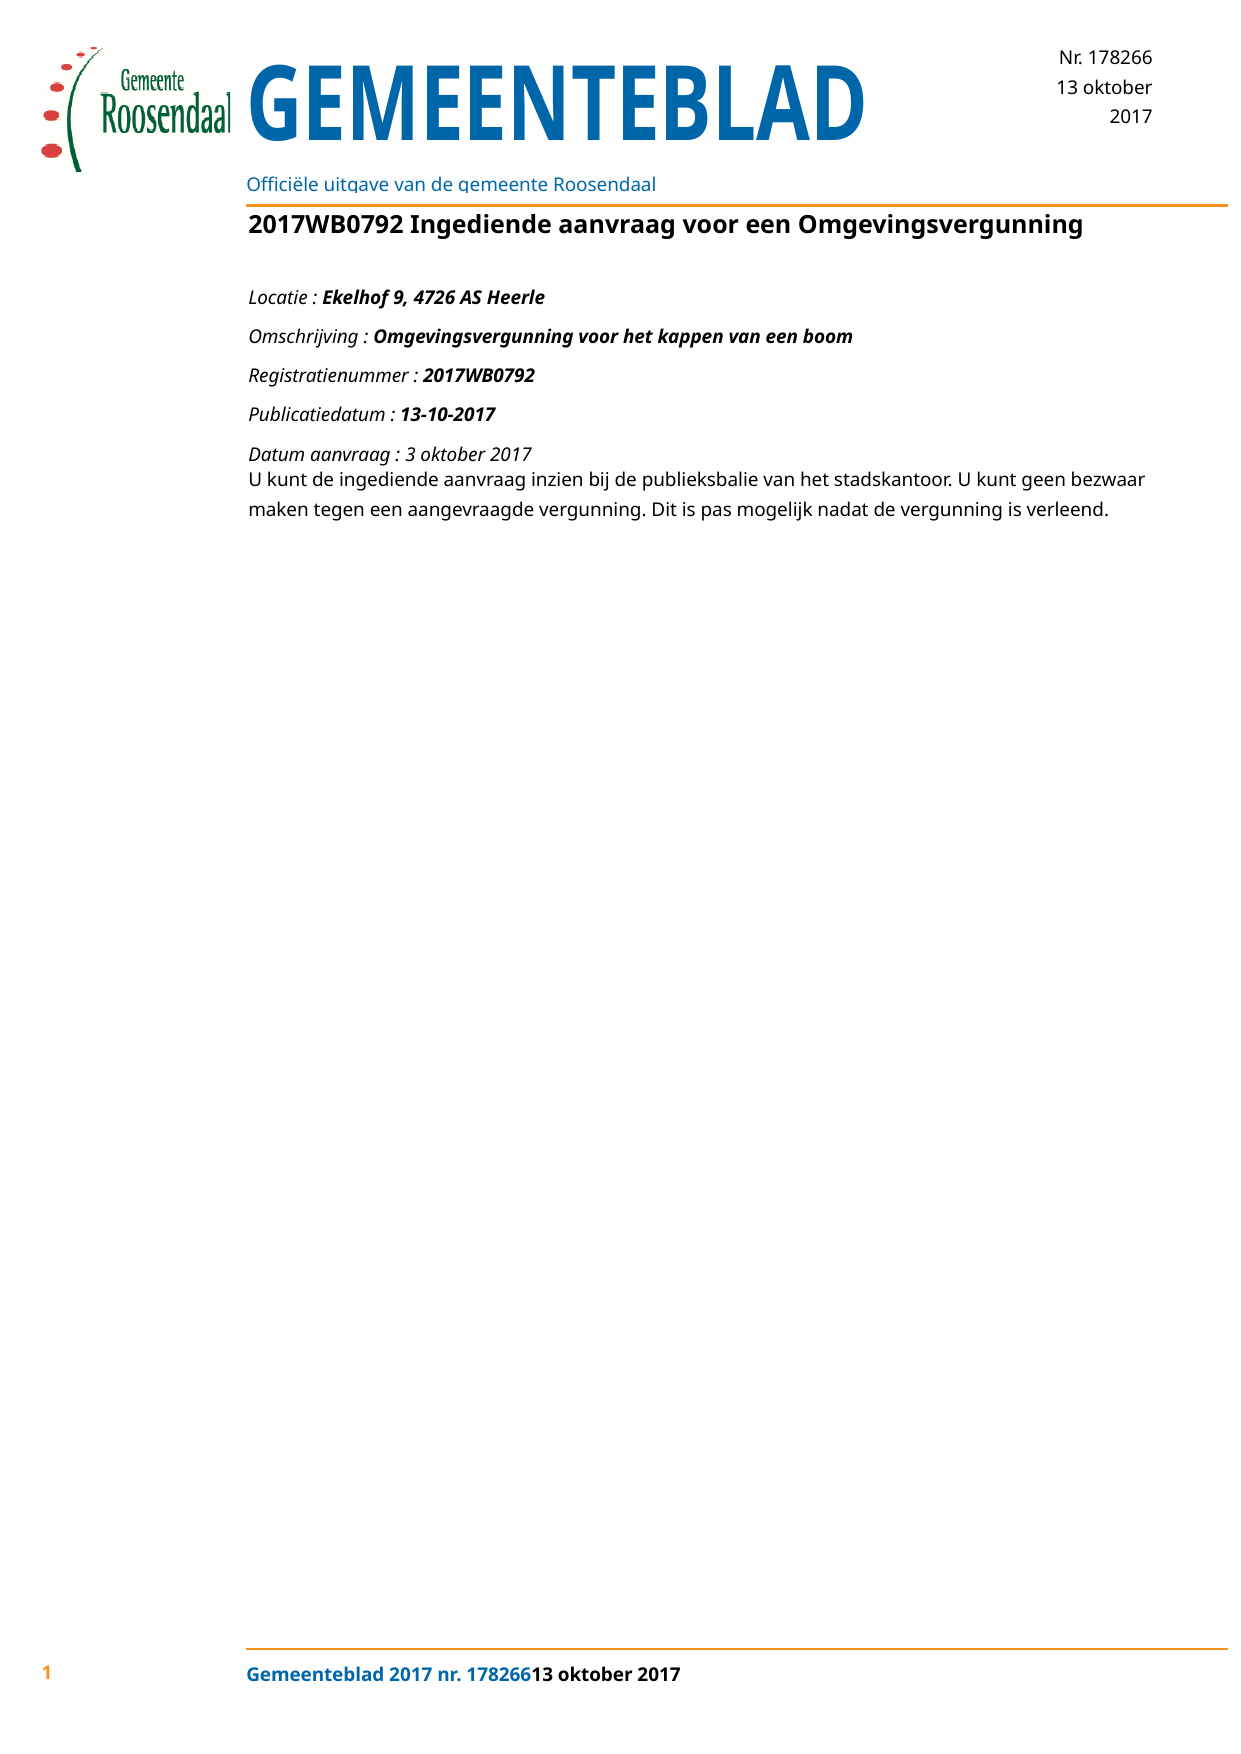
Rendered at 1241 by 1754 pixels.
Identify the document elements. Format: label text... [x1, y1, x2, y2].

text Omschrijving : Omgevingsvergunning voor het kappen van een boom [248, 323, 1152, 349]
text U kunt de ingediende aanvraag inzien bij de publieksbalie van het stadskantoor. U kunt geen bezwaar maken tegen een aangevraagde vergunning. Dit is pas mogelijk nadat de vergunning is verleend. [248, 467, 1152, 522]
text Datum aanvraag : 3 oktober 2017 [248, 441, 1152, 467]
text 2017WB0792 Ingediende aanvraag voor een Omgevingsvergunning [248, 207, 1152, 241]
text Publicatiedatum : 13-10-2017 [248, 402, 1152, 427]
text Registratienummer : 2017WB0792 [248, 362, 1152, 388]
text Locatie : Ekelhof 9, 4726 AS Heerle [248, 284, 1152, 309]
picture [41, 47, 231, 172]
